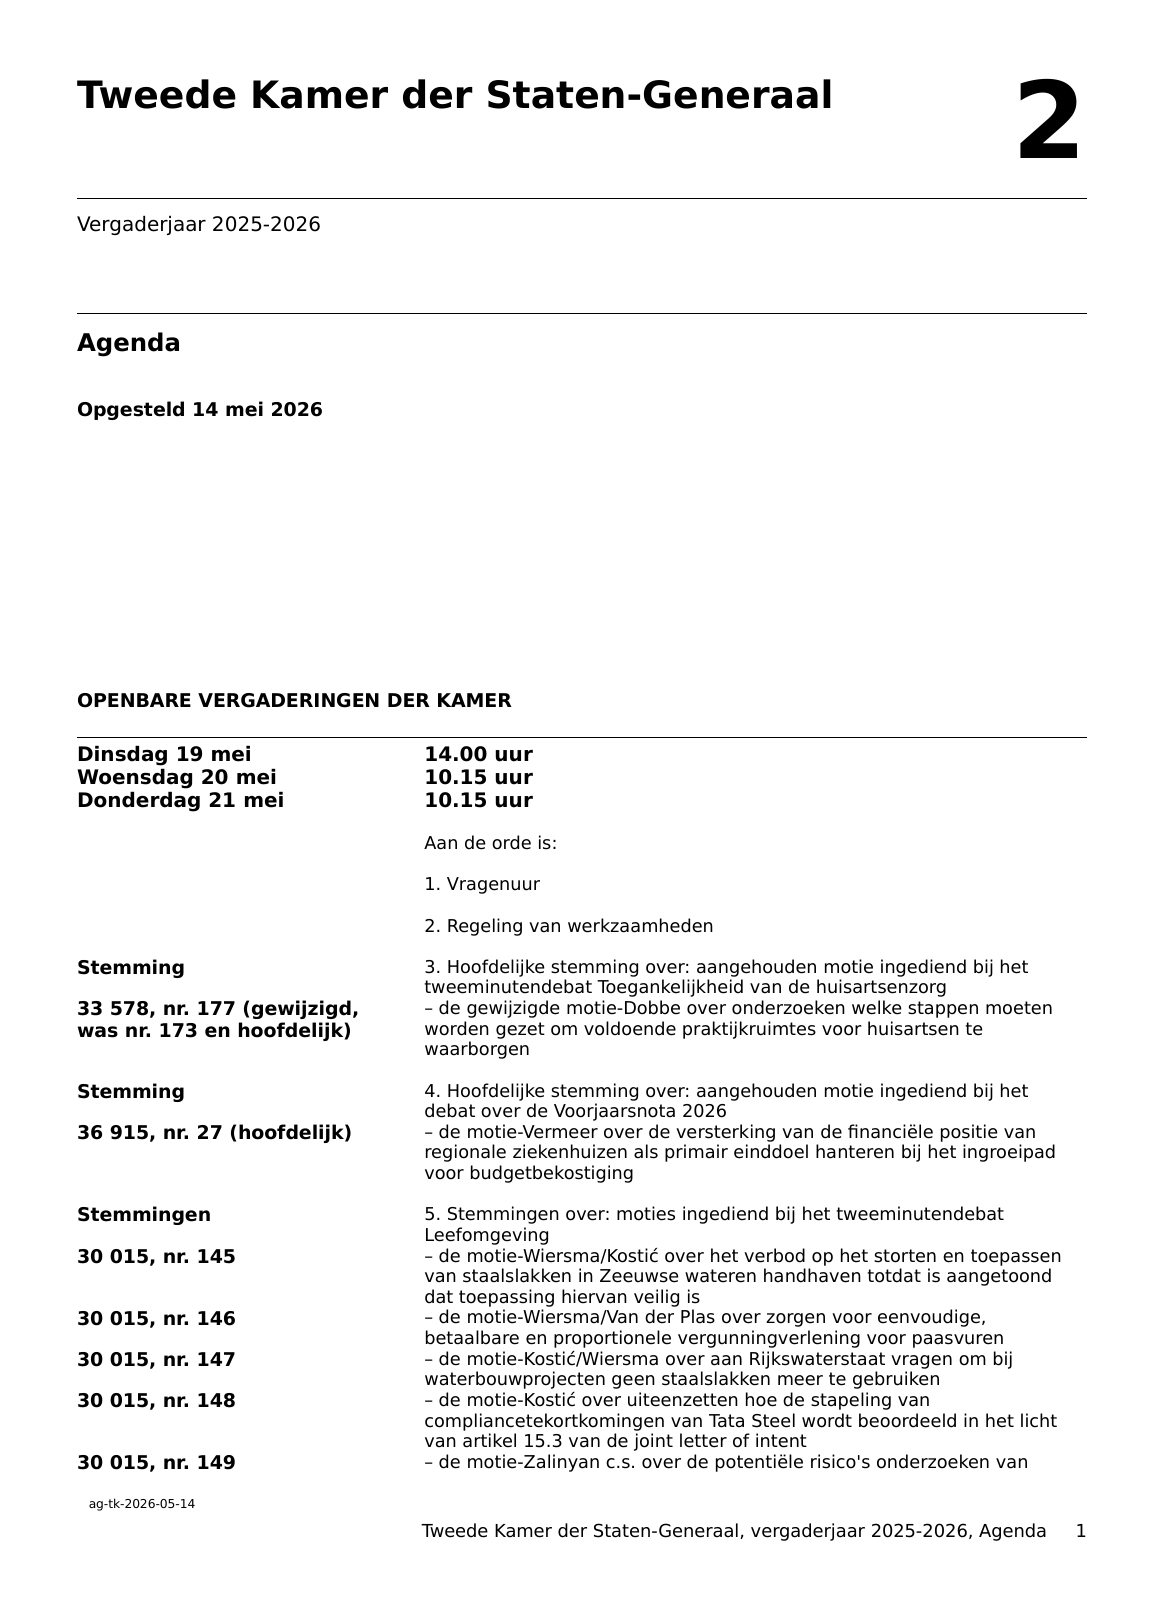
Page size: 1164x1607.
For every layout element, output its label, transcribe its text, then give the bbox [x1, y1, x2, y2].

table_cell [401, 1204, 418, 1246]
table_cell 30 015, nr. 146 [77, 1308, 401, 1349]
table_cell [401, 789, 418, 812]
table_cell [77, 813, 401, 833]
table_cell Stemming [77, 957, 401, 998]
table_cell – de motie-Kostić/Wiersma over aan Rijkswaterstaat vragen om bij waterbouwprojecten geen staalslakken meer te gebruiken [418, 1349, 1087, 1390]
table_cell [418, 854, 1087, 874]
table_cell – de motie-Wiersma/Kostić over het verbod op het storten en toepassen van staalslakken in Zeeuwse wateren handhaven totdat is aangetoond dat toepassing hiervan veilig is [418, 1246, 1087, 1307]
table_cell [77, 854, 401, 874]
table_cell [401, 916, 418, 936]
table_cell [77, 936, 401, 957]
table_cell [422, 314, 1087, 357]
table_cell Woensdag 20 mei [77, 766, 401, 789]
table_cell [418, 1184, 1087, 1204]
table_cell Stemmingen [77, 1204, 401, 1246]
table_cell – de motie-Wiersma/Van der Plas over zorgen voor eenvoudige, betaalbare en proportionele vergunningverlening voor paasvuren [418, 1308, 1087, 1349]
table_cell 30 015, nr. 148 [77, 1390, 401, 1452]
table_cell 10.15 uur [418, 766, 1087, 789]
table_cell [77, 895, 401, 916]
table_cell [77, 1060, 401, 1081]
table_cell [401, 813, 418, 833]
table_cell [401, 895, 418, 916]
table_cell 30 015, nr. 147 [77, 1349, 401, 1390]
table_cell – de motie-Kostić over uiteenzetten hoe de stapeling van compliancetekortkomingen van Tata Steel wordt beoordeeld in het licht van artikel 15.3 van de joint letter of intent [418, 1390, 1087, 1452]
table_cell Donderdag 21 mei [77, 789, 401, 812]
table_cell – de motie-Vermeer over de versterking van de financiële positie van regionale ziekenhuizen als primair einddoel hanteren bij het ingroeipad voor budgetbekostiging [418, 1122, 1087, 1184]
table_cell [401, 1184, 418, 1204]
table_cell [401, 1122, 418, 1184]
table_cell [401, 874, 418, 895]
table_cell [401, 1452, 418, 1474]
table_cell 2. Regeling van werkzaamheden [418, 916, 1087, 936]
table_cell – de gewijzigde motie-Dobbe over onderzoeken welke stappen moeten worden gezet om voldoende praktijkruimtes voor huisartsen te waarborgen [418, 998, 1087, 1060]
table_cell [77, 833, 401, 854]
table_cell [401, 1081, 418, 1122]
table_cell 4. Hoofdelijke stemming over: aangehouden motie ingediend bij het debat over de Voorjaarsnota 2026 [418, 1081, 1087, 1122]
table_cell [418, 1060, 1087, 1081]
table_header Dinsdag 19 mei [77, 738, 401, 766]
table_header 2 [886, 59, 1087, 198]
table_cell [77, 1184, 401, 1204]
table_cell [401, 936, 418, 957]
table_cell Vergaderjaar 2025-2026 [77, 199, 1087, 313]
table_cell [401, 957, 418, 998]
text ag-tk-2026-05-14 [88, 1497, 323, 1511]
subtitle OPENBARE VERGADERINGEN DER KAMER [77, 690, 1087, 712]
table_header [401, 738, 418, 766]
table_cell [401, 766, 418, 789]
table_header Tweede Kamer der Staten-Generaal [77, 59, 886, 198]
table_cell [401, 1308, 418, 1349]
table_cell 1. Vragenuur [418, 874, 1087, 895]
table_cell [401, 1060, 418, 1081]
table_cell 5. Stemmingen over: moties ingediend bij het tweeminutendebat Leefomgeving [418, 1204, 1087, 1246]
table_cell 30 015, nr. 149 [77, 1452, 401, 1474]
table_cell [401, 1246, 418, 1307]
table_cell [401, 998, 418, 1060]
table_cell 30 015, nr. 145 [77, 1246, 401, 1307]
table_cell [418, 936, 1087, 957]
table_cell 36 915, nr. 27 (hoofdelijk) [77, 1122, 401, 1184]
table_cell 10.15 uur [418, 789, 1087, 812]
table_cell 3. Hoofdelijke stemming over: aangehouden motie ingediend bij het tweeminutendebat Toegankelijkheid van de huisartsenzorg [418, 957, 1087, 998]
text Opgesteld 14 mei 2026 [77, 399, 1087, 421]
table_cell Aan de orde is: [418, 833, 1087, 854]
table_cell – de motie-Zalinyan c.s. over de potentiële risico's onderzoeken van [418, 1452, 1087, 1474]
table_cell [401, 854, 418, 874]
table_cell 33 578, nr. 177 (gewijzigd, was nr. 173 en hoofdelijk) [77, 998, 401, 1060]
table_cell [401, 1390, 418, 1452]
table_cell [401, 1349, 418, 1390]
table_header 14.00 uur [418, 738, 1087, 766]
table_cell Agenda [77, 314, 422, 357]
table_cell Stemming [77, 1081, 401, 1122]
table_cell [77, 874, 401, 895]
table_cell [77, 916, 401, 936]
table_cell [401, 833, 418, 854]
table_cell [418, 813, 1087, 833]
table_cell [418, 895, 1087, 916]
